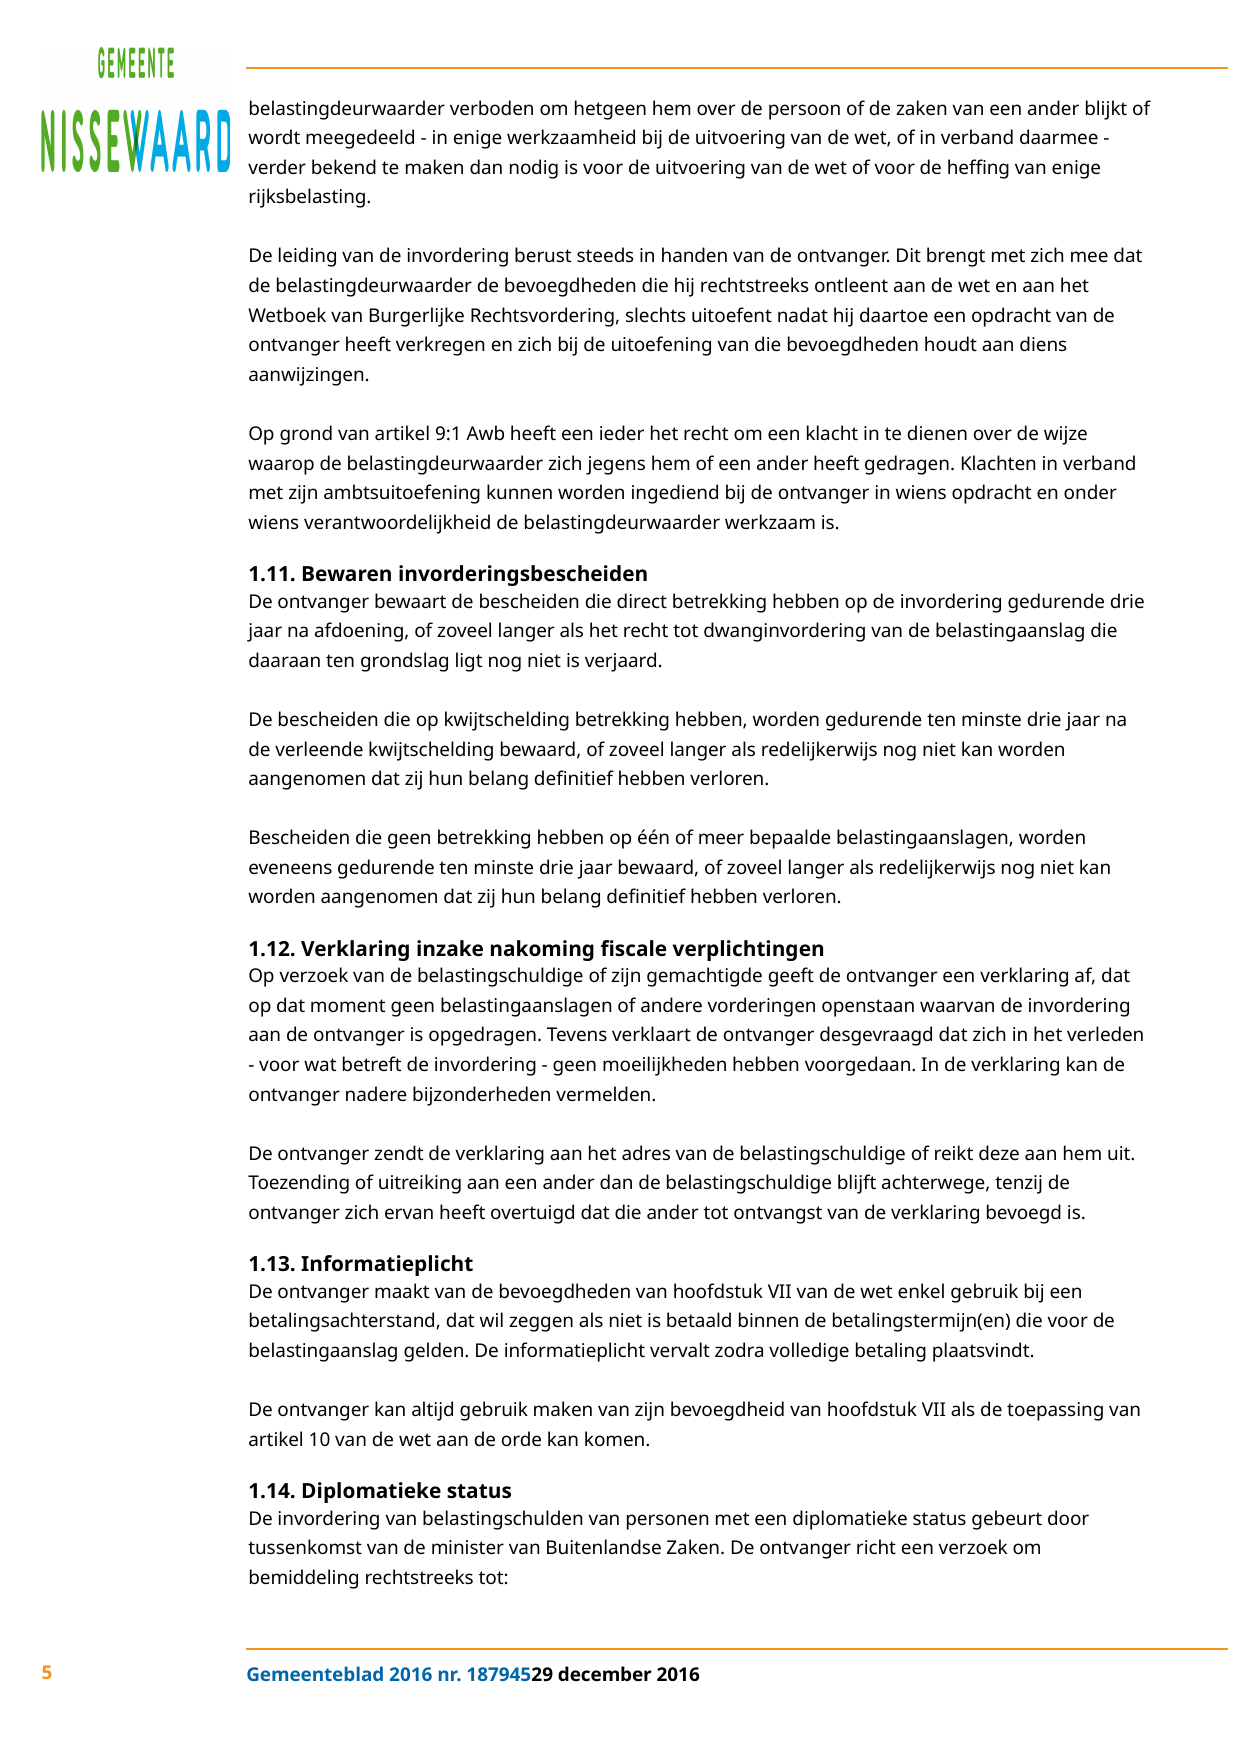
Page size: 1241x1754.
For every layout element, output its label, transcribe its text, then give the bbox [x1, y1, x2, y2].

picture [41, 47, 231, 172]
text belastingdeurwaarder verboden om hetgeen hem over de persoon of de zaken van een ander blijkt of wordt meegedeeld - in enige werkzaamheid bij de uitvoering van de wet, of in verband daarmee - verder bekend te maken dan nodig is voor de uitvoering van de wet of voor de heffing van enige rijksbelasting. [248, 95, 1152, 209]
text Op grond van artikel 9:1 Awb heeft een ieder het recht om een klacht in te dienen over de wijze waarop de belastingdeurwaarder zich jegens hem of een ander heeft gedragen. Klachten in verband met zijn ambtsuitoefening kunnen worden ingediend bij de ontvanger in wiens opdracht en onder wiens verantwoordelijkheid de belastingdeurwaarder werkzaam is. [248, 420, 1152, 535]
picture [154, 157, 165, 172]
picture [201, 122, 206, 138]
text De ontvanger zendt de verklaring aan het adres van de belastingschuldige of reikt deze aan hem uit. Toezending of uitreiking aan een ander dan de belastingschuldige blijft achterwege, tenzij de ontvanger zich ervan heeft overtuigd dat die ander tot ontvangst van de verklaring bevoegd is. [248, 1140, 1152, 1225]
text 1.11. Bewaren invorderingsbescheiden [248, 559, 1152, 588]
picture [200, 151, 206, 172]
text 1.12. Verklaring inzake nakoming fiscale verplichtingen [248, 934, 1152, 962]
text De leiding van de invordering berust steeds in handen van de ontvanger. Dit brengt met zich mee dat de belastingdeurwaarder de bevoegdheden die hij rechtstreeks ontleent aan de wet en aan het Wetboek van Burgerlijke Rechtsvordering, slechts uitoefent nadat hij daartoe een opdracht van de ontvanger heeft verkregen en zich bij de uitoefening van die bevoegdheden houdt aan diens aanwijzingen. [248, 243, 1152, 387]
text De bescheiden die op kwijtschelding betrekking hebben, worden gedurende ten minste drie jaar na de verleende kwijtschelding bewaard, of zoveel langer als redelijkerwijs nog niet kan worden aangenomen dat zij hun belang definitief hebben verloren. [248, 706, 1152, 791]
text Op verzoek van de belastingschuldige of zijn gemachtigde geeft de ontvanger een verklaring af, dat op dat moment geen belastingaanslagen of andere vorderingen openstaan waarvan de invordering aan de ontvanger is opgedragen. Tevens verklaart de ontvanger desgevraagd dat zich in het verleden - voor wat betreft de invordering - geen moeilijkheden hebben voorgedaan. In de verklaring kan de ontvanger nadere bijzonderheden vermelden. [248, 962, 1152, 1107]
text De ontvanger maakt van de bevoegdheden van hoofdstuk VII van de wet enkel gebruik bij een betalingsachterstand, dat wil zeggen als niet is betaald binnen de betalingstermijn(en) die voor de belastingaanslag gelden. De informatieplicht vervalt zodra volledige betaling plaatsvindt. [248, 1278, 1152, 1363]
picture [222, 122, 227, 160]
text Bescheiden die geen betrekking hebben op één of meer bepaalde belastingaanslagen, worden eveneens gedurende ten minste drie jaar bewaard, of zoveel langer als redelijkerwijs nog niet kan worden aangenomen dat zij hun belang definitief hebben verloren. [248, 824, 1152, 909]
text De ontvanger kan altijd gebruik maken van zijn bevoegdheid van hoofdstuk VII als de toepassing van artikel 10 van de wet aan de orde kan komen. [248, 1396, 1152, 1452]
text De ontvanger bewaart de bescheiden die direct betrekking hebben op de invordering gedurende drie jaar na afdoening, of zoveel langer als het recht tot dwanginvordering van de belastingaanslag die daaraan ten grondslag ligt nog niet is verjaard. [248, 588, 1152, 673]
text 1.13. Informatieplicht [248, 1249, 1152, 1278]
text De invordering van belastingschulden van personen met een diplomatieke status gebeurt door tussenkomst van de minister van Buitenlandse Zaken. De ontvanger richt een verzoek om bemiddeling rechtstreeks tot: [248, 1505, 1152, 1590]
picture [176, 157, 187, 172]
text 1.14. Diplomatieke status [248, 1476, 1152, 1505]
